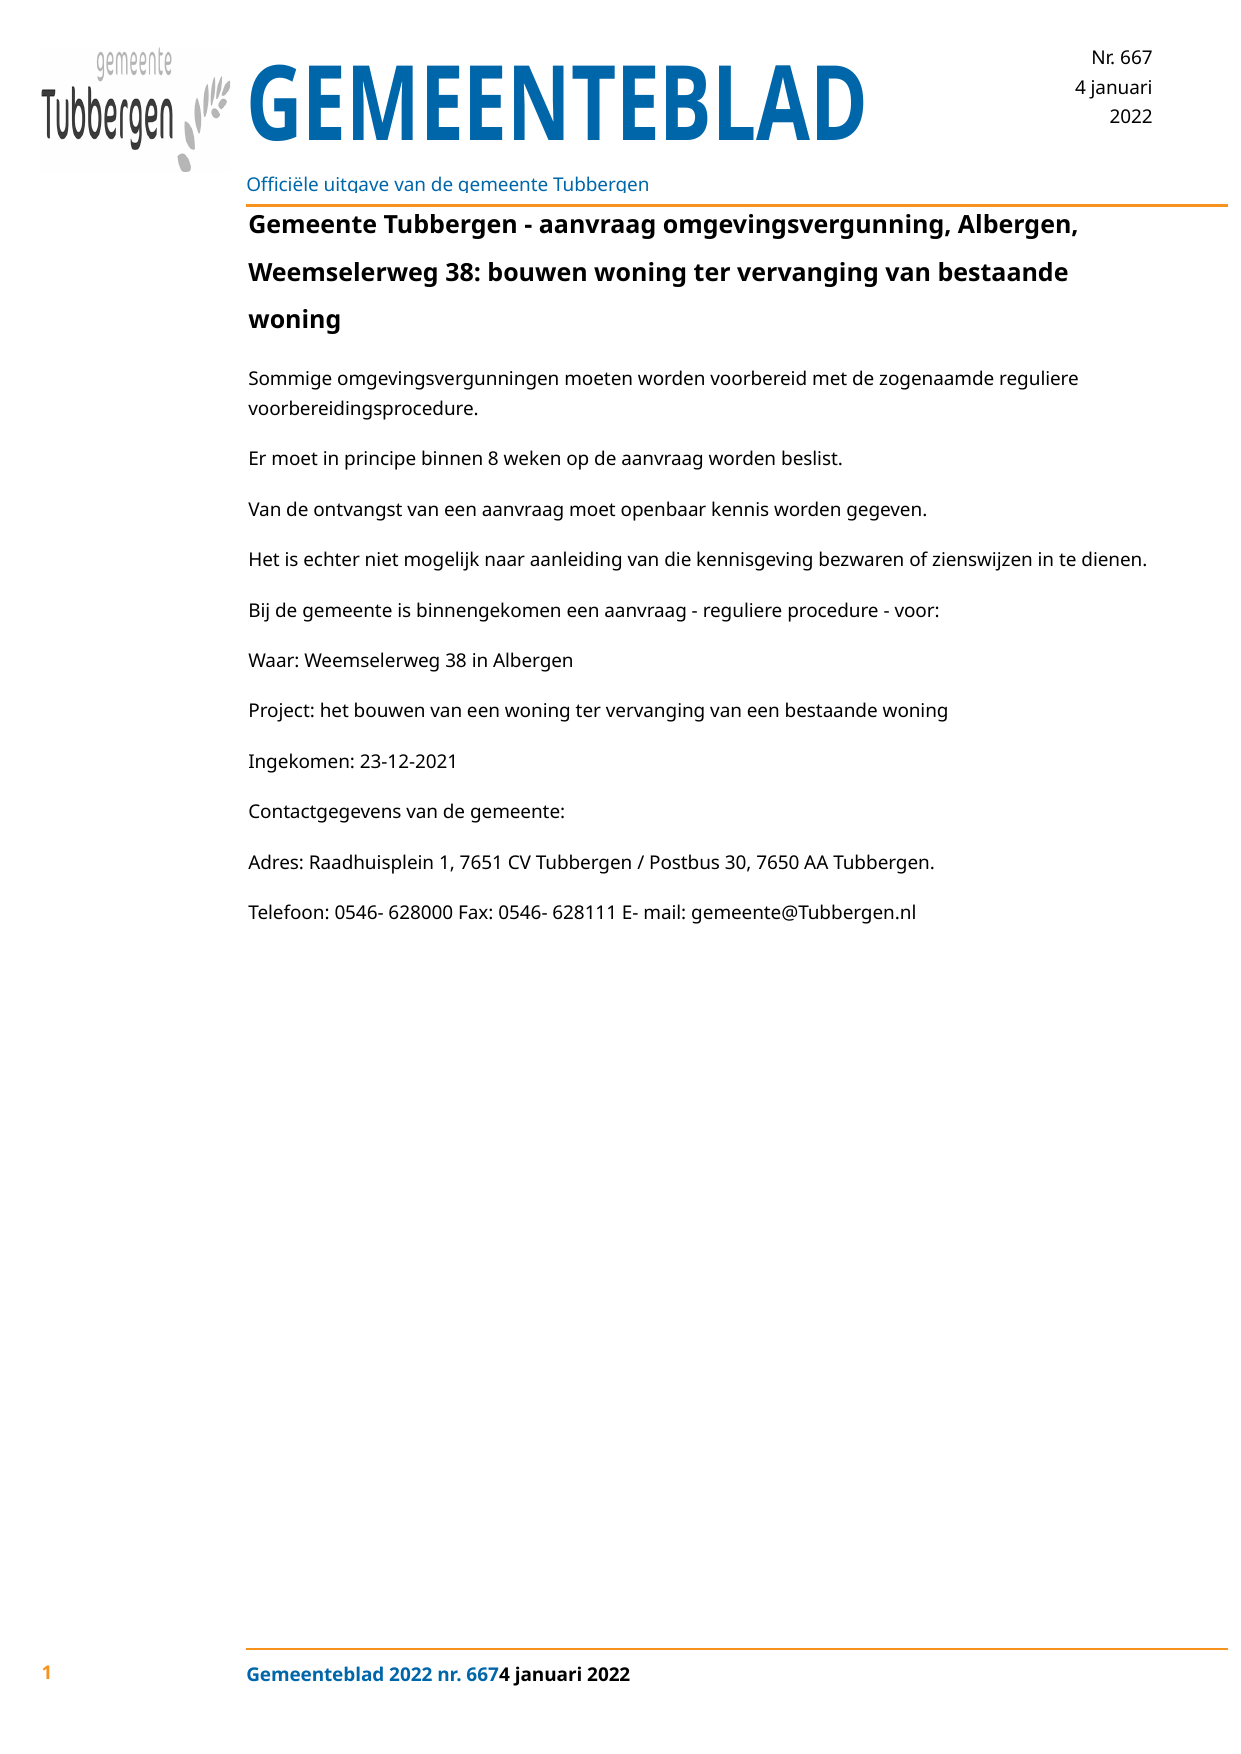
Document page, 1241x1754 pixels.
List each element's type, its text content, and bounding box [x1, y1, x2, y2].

text Contactgegevens van de gemeente: [248, 798, 1152, 824]
text Van de ontvangst van een aanvraag moet openbaar kennis worden gegeven. [248, 496, 1152, 522]
text Sommige omgevingsvergunningen moeten worden voorbereid met de zogenaamde reguliere voorbereidingsprocedure. [248, 366, 1152, 421]
text Bij de gemeente is binnengekomen een aanvraag - reguliere procedure - voor: [248, 597, 1152, 622]
text Er moet in principe binnen 8 weken op de aanvraag worden beslist. [248, 446, 1152, 471]
text Ingekomen: 23-12-2021 [248, 748, 1152, 774]
text Telefoon: 0546- 628000 Fax: 0546- 628111 E- mail: gemeente@Tubbergen.nl [248, 899, 1152, 925]
text Gemeente Tubbergen - aanvraag omgevingsvergunning, Albergen, Weemselerweg 38: bouwen woning ter vervanging van bestaande woning [248, 207, 1152, 336]
text Het is echter niet mogelijk naar aanleiding van die kennisgeving bezwaren of zienswijzen in te dienen. [248, 546, 1152, 572]
text Project: het bouwen van een woning ter vervanging van een bestaande woning [248, 698, 1152, 723]
text Adres: Raadhuisplein 1, 7651 CV Tubbergen / Postbus 30, 7650 AA Tubbergen. [248, 849, 1152, 874]
text Waar: Weemselerweg 38 in Albergen [248, 647, 1152, 673]
picture [41, 47, 231, 172]
